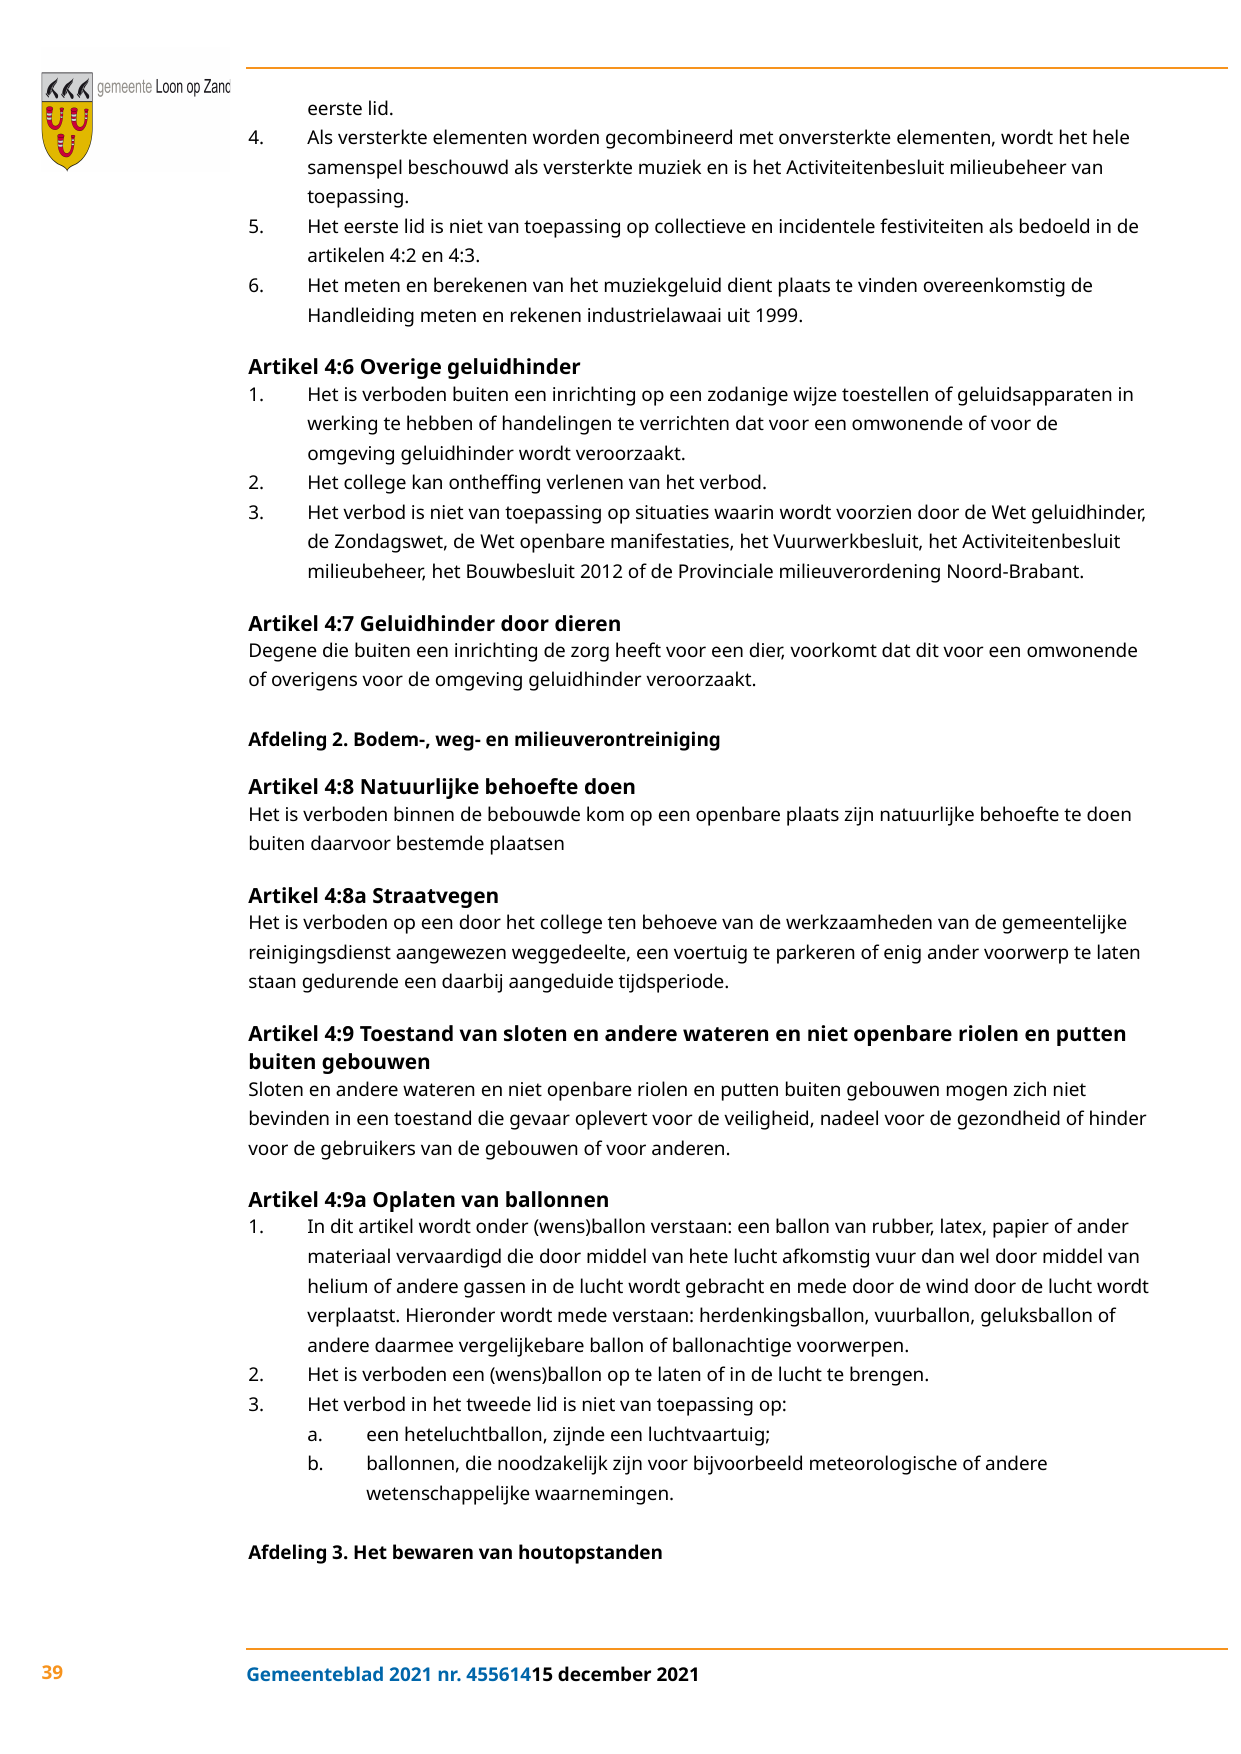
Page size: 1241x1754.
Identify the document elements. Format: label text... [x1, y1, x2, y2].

list Het eerste lid is niet van toepassing op collectieve en incidentele festiviteiten als bedoeld in de artikelen 4:2 en 4:3. [248, 213, 1152, 268]
list Als versterkte elementen worden gecombineerd met onversterkte elementen, wordt het hele samenspel beschouwd als versterkte muziek en is het Activiteitenbesluit milieubeheer van toepassing. [248, 124, 1152, 209]
text Afdeling 2. Bodem-, weg- en milieuverontreiniging [248, 726, 1152, 752]
list een heteluchtballon, zijnde een luchtvaartuig; [307, 1421, 1152, 1447]
list Het college kan ontheffing verlenen van het verbod. [248, 469, 1152, 495]
text Sloten en andere wateren en niet openbare riolen en putten buiten gebouwen mogen zich niet bevinden in een toestand die gevaar oplevert voor de veiligheid, nadeel voor de gezondheid of hinder voor de gebruikers van de gebouwen of voor anderen. [248, 1076, 1152, 1161]
list Het is verboden een (wens)ballon op te laten of in de lucht te brengen. [248, 1362, 1152, 1387]
text Artikel 4:7 Geluidhinder door dieren [248, 609, 1152, 637]
text Het is verboden binnen de bebouwde kom op een openbare plaats zijn natuurlijke behoefte te doen buiten daarvoor bestemde plaatsen [248, 801, 1152, 856]
list eerste lid. [248, 95, 1152, 121]
text Degene die buiten een inrichting de zorg heeft voor een dier, voorkomt dat dit voor een omwonende of overigens voor de omgeving geluidhinder veroorzaakt. [248, 637, 1152, 692]
text Het is verboden op een door het college ten behoeve van de werkzaamheden van de gemeentelijke reinigingsdienst aangewezen weggedeelte, een voertuig te parkeren of enig ander voorwerp te laten staan gedurende een daarbij aangeduide tijdsperiode. [248, 909, 1152, 994]
text Artikel 4:8a Straatvegen [248, 881, 1152, 909]
list In dit artikel wordt onder (wens)ballon verstaan: een ballon van rubber, latex, papier of ander materiaal vervaardigd die door middel van hete lucht afkomstig vuur dan wel door middel van helium of andere gassen in de lucht wordt gebracht en mede door de wind door de lucht wordt verplaatst. Hieronder wordt mede verstaan: herdenkingsballon, vuurballon, geluksballon of andere daarmee vergelijkebare ballon of ballonachtige voorwerpen. [248, 1214, 1152, 1358]
list Het verbod in het tweede lid is niet van toepassing op: [248, 1391, 1152, 1417]
text Artikel 4:9a Oplaten van ballonnen [248, 1185, 1152, 1214]
text Artikel 4:9 Toestand van sloten en andere wateren en niet openbare riolen en putten buiten gebouwen [248, 1019, 1152, 1076]
picture [41, 47, 231, 172]
text Artikel 4:8 Natuurlijke behoefte doen [248, 772, 1152, 801]
list ballonnen, die noodzakelijk zijn voor bijvoorbeeld meteorologische of andere wetenschappelijke waarnemingen. [307, 1450, 1152, 1506]
text Artikel 4:6 Overige geluidhinder [248, 352, 1152, 381]
list Het is verboden buiten een inrichting op een zodanige wijze toestellen of geluidsapparaten in werking te hebben of handelingen te verrichten dat voor een omwonende of voor de omgeving geluidhinder wordt veroorzaakt. [248, 381, 1152, 466]
text Afdeling 3. Het bewaren van houtopstanden [248, 1539, 1152, 1565]
list Het verbod is niet van toepassing op situaties waarin wordt voorzien door de Wet geluidhinder, de Zondagswet, de Wet openbare manifestaties, het Vuurwerkbesluit, het Activiteitenbesluit milieubeheer, het Bouwbesluit 2012 of de Provinciale milieuverordening Noord-Brabant. [248, 499, 1152, 584]
list Het meten en berekenen van het muziekgeluid dient plaats te vinden overeenkomstig de Handleiding meten en rekenen industrielawaai uit 1999. [248, 272, 1152, 328]
